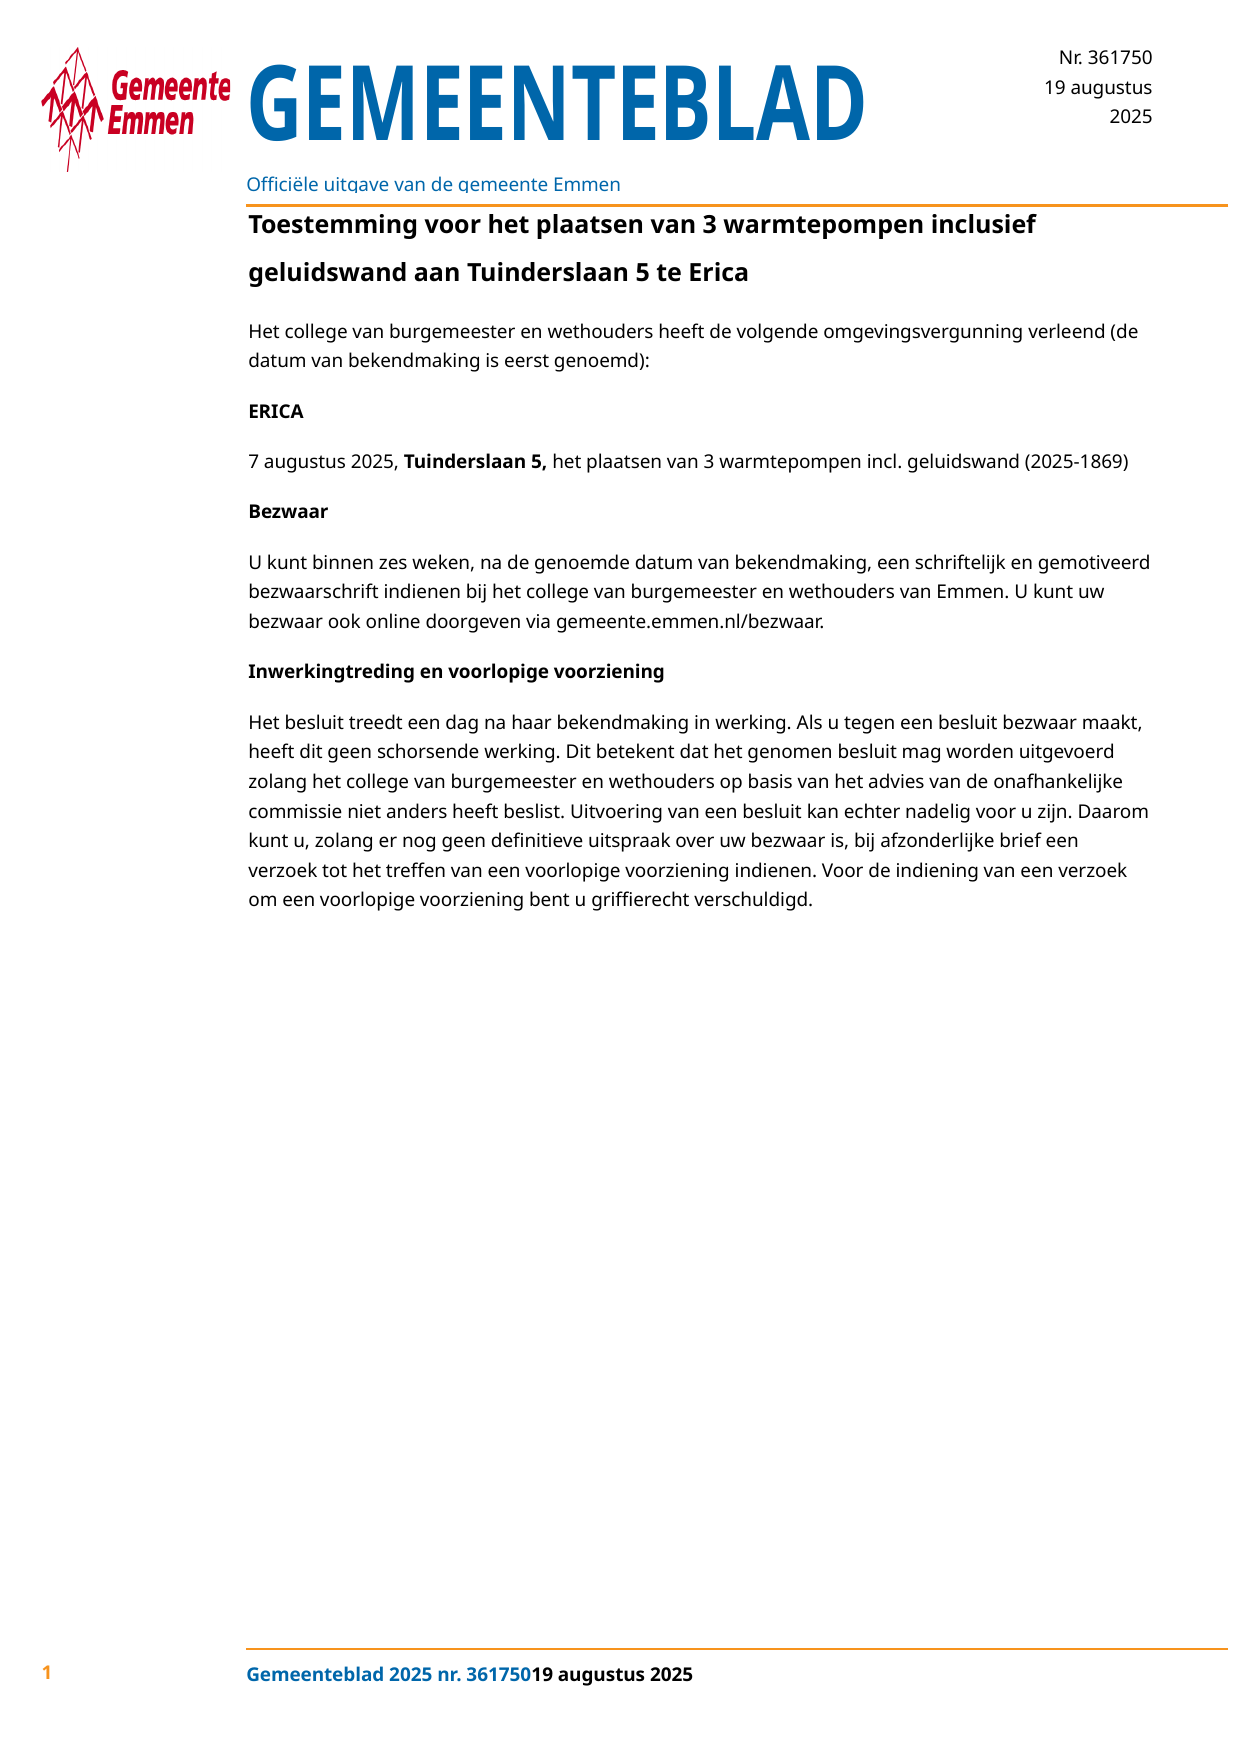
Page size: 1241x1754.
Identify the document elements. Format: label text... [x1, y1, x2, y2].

picture [41, 47, 231, 172]
text 7 augustus 2025, Tuinderslaan 5, het plaatsen van 3 warmtepompen incl. geluidswand (2025-1869) [248, 448, 1152, 474]
text Inwerkingtreding en voorlopige voorziening [248, 659, 1152, 684]
text Het college van burgemeester en wethouders heeft de volgende omgevingsvergunning verleend (de datum van bekendmaking is eerst genoemd): [248, 318, 1152, 373]
text Het besluit treedt een dag na haar bekendmaking in werking. Als u tegen een besluit bezwaar maakt, heeft dit geen schorsende werking. Dit betekent dat het genomen besluit mag worden uitgevoerd zolang het college van burgemeester en wethouders op basis van het advies van de onafhankelijke commissie niet anders heeft beslist. Uitvoering van een besluit kan echter nadelig voor u zijn. Daarom kunt u, zolang er nog geen definitieve uitspraak over uw bezwaar is, bij afzonderlijke brief een verzoek tot het treffen van een voorlopige voorziening indienen. Voor de indiening van een verzoek om een voorlopige voorziening bent u griffierecht verschuldigd. [248, 709, 1152, 912]
text Bezwaar [248, 499, 1152, 524]
text ERICA [248, 398, 1152, 424]
text Toestemming voor het plaatsen van 3 warmtepompen inclusief geluidswand aan Tuinderslaan 5 te Erica [248, 207, 1152, 288]
text U kunt binnen zes weken, na de genoemde datum van bekendmaking, een schriftelijk en gemotiveerd bezwaarschrift indienen bij het college van burgemeester en wethouders van Emmen. U kunt uw bezwaar ook online doorgeven via gemeente.emmen.nl/bezwaar. [248, 549, 1152, 634]
